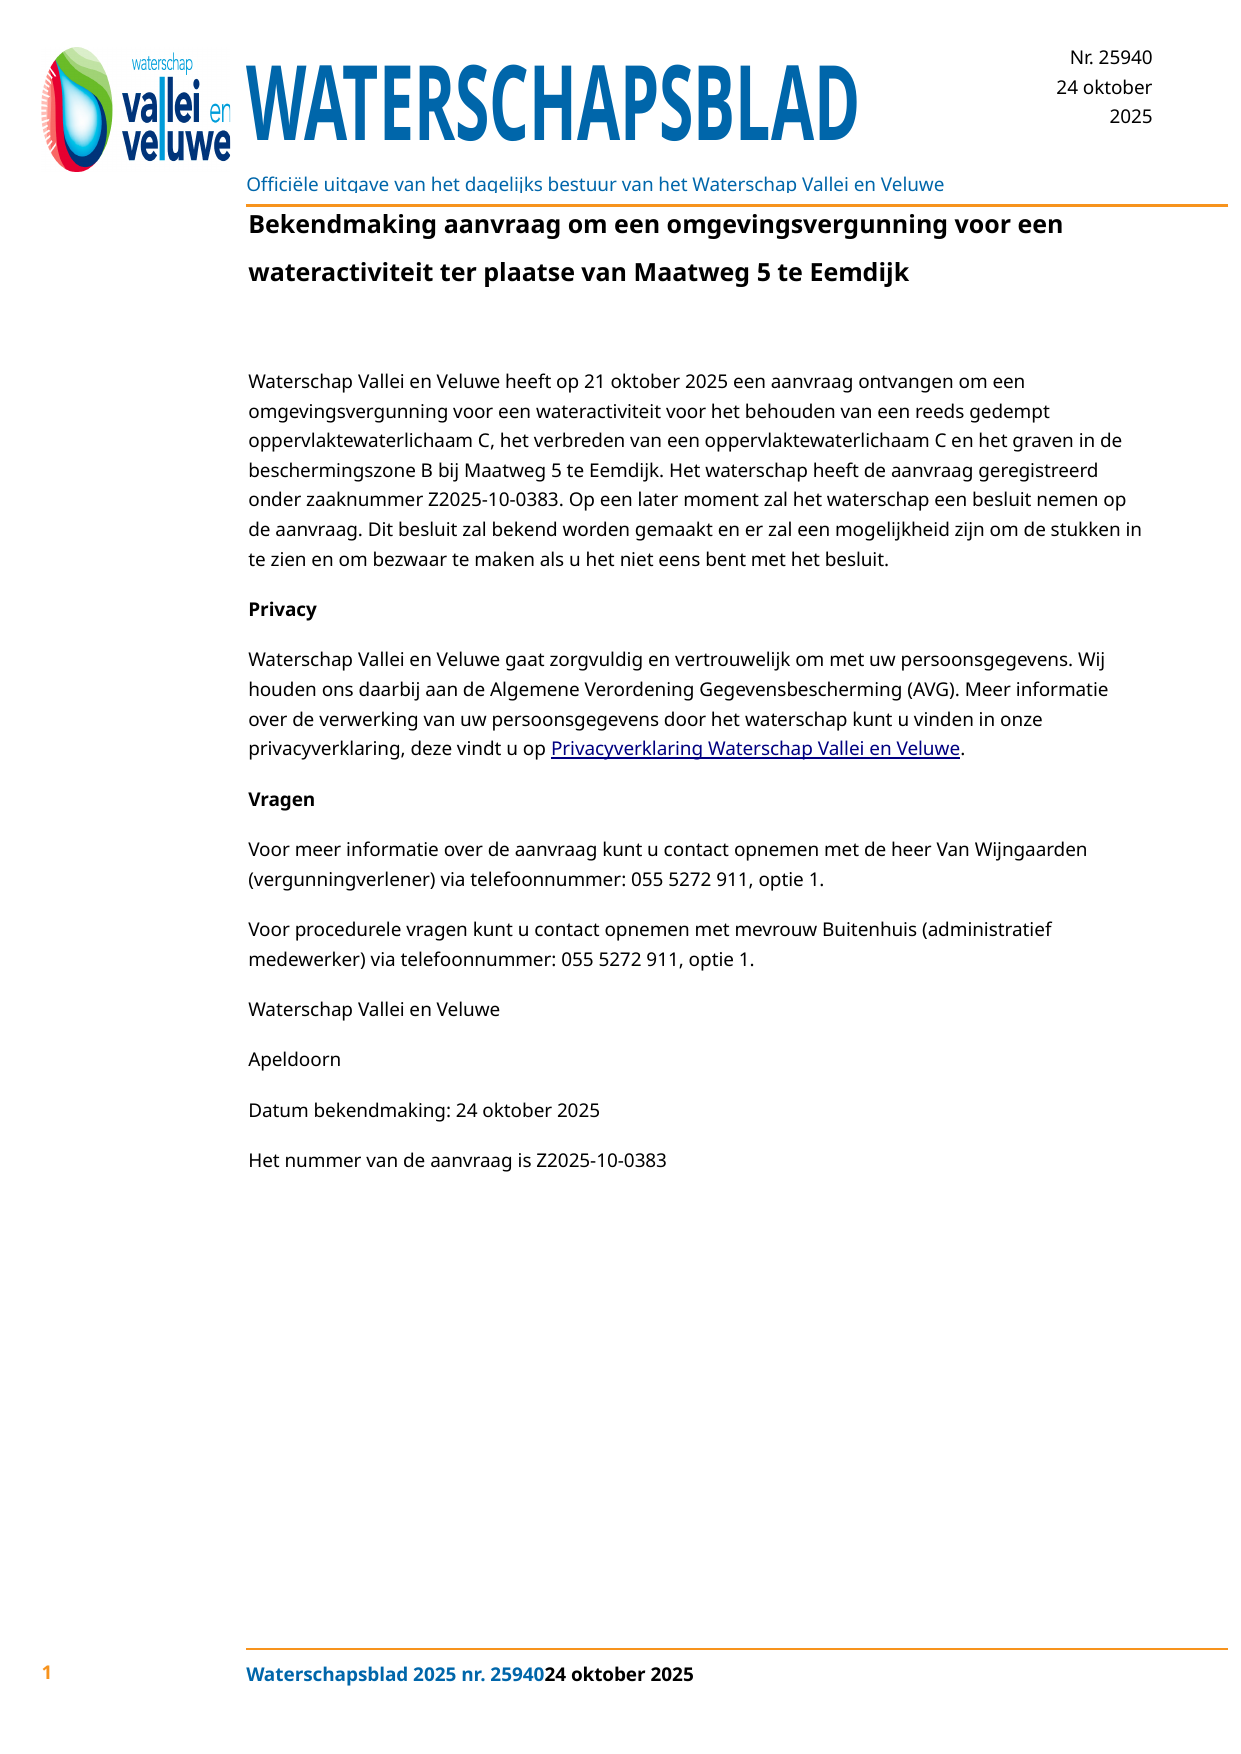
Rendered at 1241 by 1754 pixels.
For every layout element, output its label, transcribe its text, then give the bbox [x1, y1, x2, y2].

text Voor meer informatie over de aanvraag kunt u contact opnemen met de heer Van Wijngaarden (vergunningverlener) via telefoonnummer: 055 5272 911, optie 1. [248, 836, 1152, 892]
text Het nummer van de aanvraag is Z2025-10-0383 [248, 1147, 1152, 1173]
text Waterschap Vallei en Veluwe gaat zorgvuldig en vertrouwelijk om met uw persoonsgegevens. Wij houden ons daarbij aan de Algemene Verordening Gegevensbescherming (AVG). Meer informatie over de verwerking van uw persoonsgegevens door het waterschap kunt u vinden in onze privacyverklaring, deze vindt u op Privacyverklaring Waterschap Vallei en Veluwe. [248, 647, 1152, 761]
text Apeldoorn [248, 1047, 1152, 1072]
text Privacy [248, 596, 1152, 622]
text Waterschap Vallei en Veluwe [248, 996, 1152, 1022]
text Datum bekendmaking: 24 oktober 2025 [248, 1097, 1152, 1123]
picture [41, 47, 231, 172]
text Waterschap Vallei en Veluwe heeft op 21 oktober 2025 een aanvraag ontvangen om een omgevingsvergunning voor een wateractiviteit voor het behouden van een reeds gedempt oppervlaktewaterlichaam C, het verbreden van een oppervlaktewaterlichaam C en het graven in de beschermingszone B bij Maatweg 5 te Eemdijk. Het waterschap heeft de aanvraag geregistreerd onder zaaknummer Z2025-10-0383. Op een later moment zal het waterschap een besluit nemen op de aanvraag. Dit besluit zal bekend worden gemaakt en er zal een mogelijkheid zijn om de stukken in te zien en om bezwaar te maken als u het niet eens bent met het besluit. [248, 368, 1152, 572]
text Bekendmaking aanvraag om een omgevingsvergunning voor een wateractiviteit ter plaatse van Maatweg 5 te Eemdijk [248, 207, 1152, 288]
text Vragen [248, 786, 1152, 812]
text Voor procedurele vragen kunt u contact opnemen met mevrouw Buitenhuis (administratief medewerker) via telefoonnummer: 055 5272 911, optie 1. [248, 916, 1152, 972]
